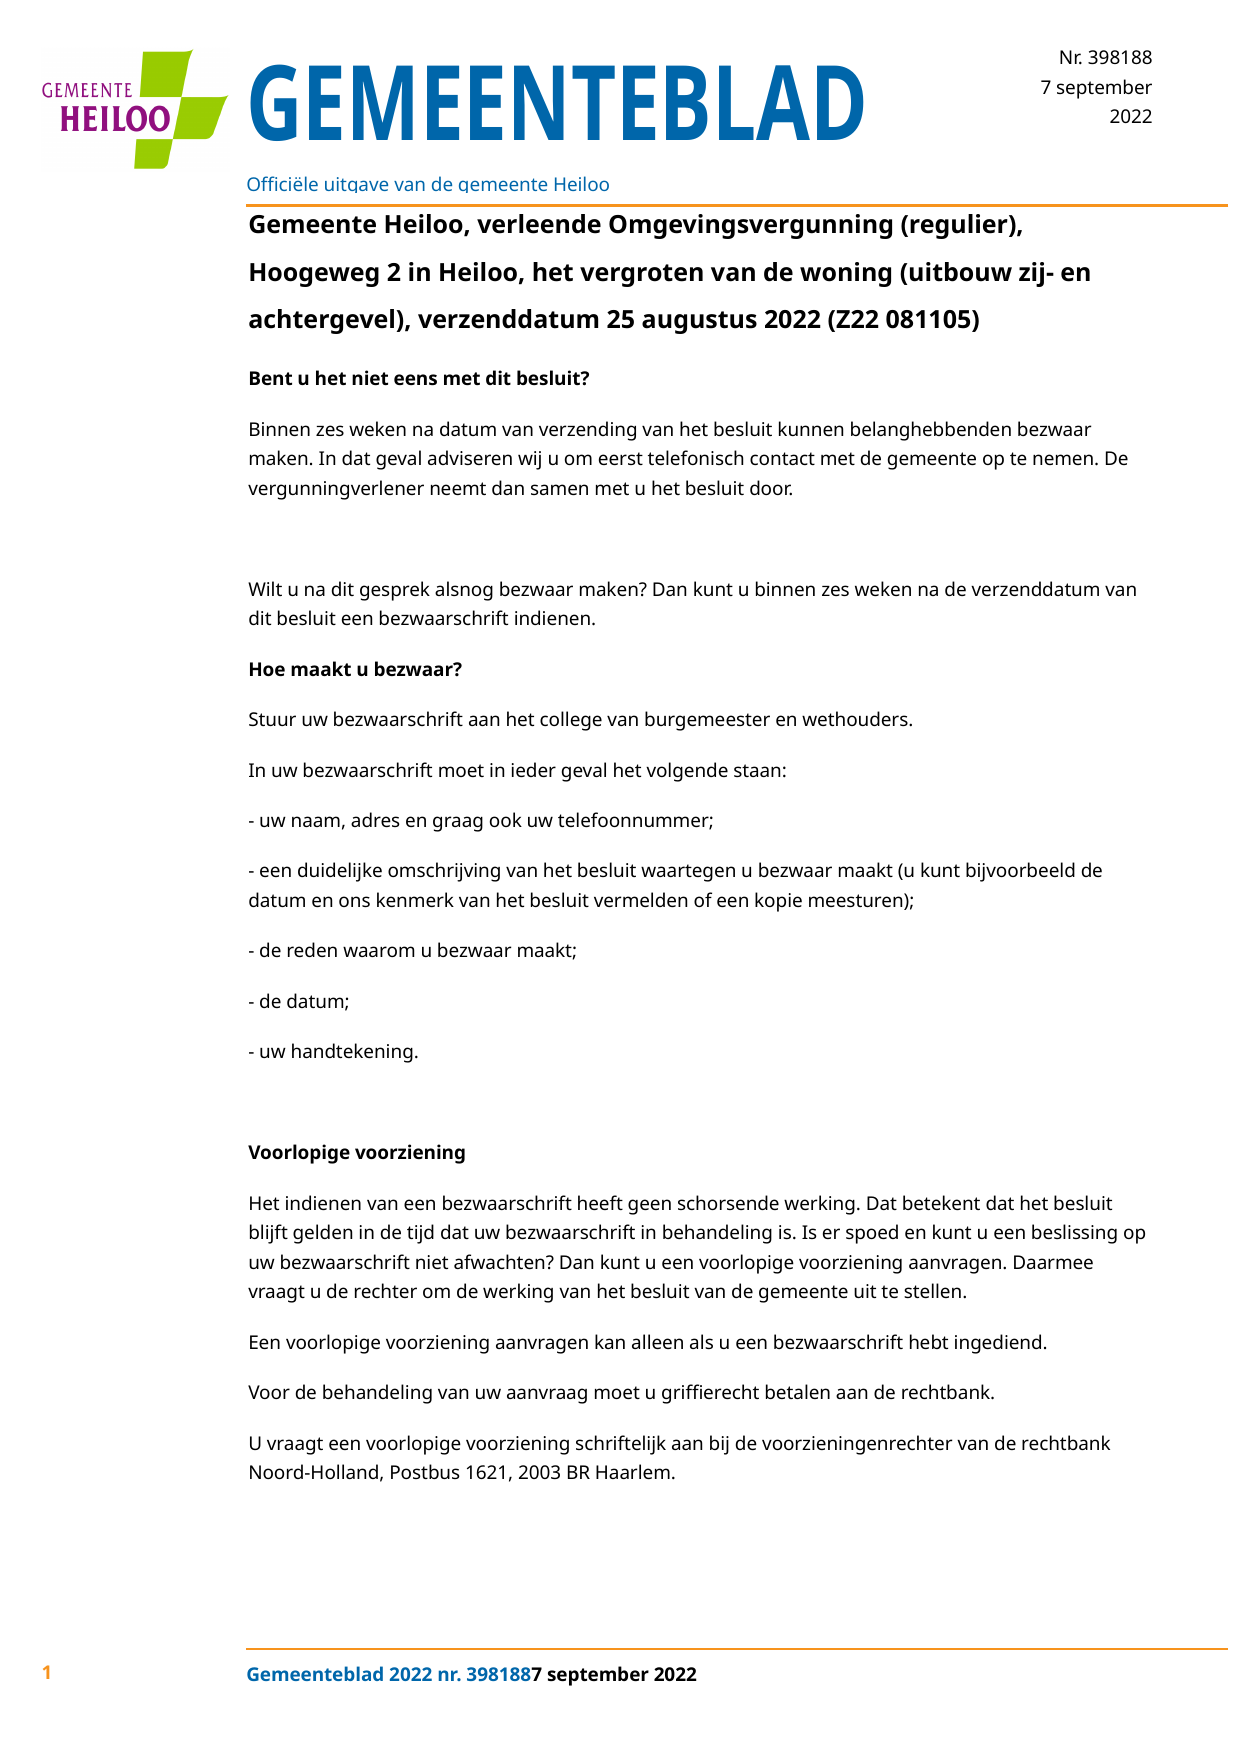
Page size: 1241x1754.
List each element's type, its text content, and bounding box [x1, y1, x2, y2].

text - uw naam, adres en graag ook uw telefoonnummer; [248, 807, 1152, 833]
text Stuur uw bezwaarschrift aan het college van burgemeester en wethouders. [248, 706, 1152, 732]
text - de reden waarom u bezwaar maakt; [248, 938, 1152, 963]
text - uw handtekening. [248, 1038, 1152, 1064]
text In uw bezwaarschrift moet in ieder geval het volgende staan: [248, 757, 1152, 782]
text Binnen zes weken na datum van verzending van het besluit kunnen belanghebbenden bezwaar maken. In dat geval adviseren wij u om eerst telefonisch contact met de gemeente op te nemen. De vergunningverlener neemt dan samen met u het besluit door. [248, 416, 1152, 501]
text Het indienen van een bezwaarschrift heeft geen schorsende werking. Dat betekent dat het besluit blijft gelden in de tijd dat uw bezwaarschrift in behandeling is. Is er spoed en kunt u een beslissing op uw bezwaarschrift niet afwachten? Dan kunt u een voorlopige voorziening aanvragen. Daarmee vraagt u de rechter om de werking van het besluit van de gemeente uit te stellen. [248, 1190, 1152, 1304]
text Gemeente Heiloo, verleende Omgevingsvergunning (regulier), Hoogeweg 2 in Heiloo, het vergroten van de woning (uitbouw zij- en achtergevel), verzenddatum 25 augustus 2022 (Z22 081105) [248, 207, 1152, 336]
picture [41, 47, 231, 172]
text U vraagt een voorlopige voorziening schriftelijk aan bij de voorzieningenrechter van de rechtbank Noord-Holland, Postbus 1621, 2003 BR Haarlem. [248, 1430, 1152, 1485]
text - een duidelijke omschrijving van het besluit waartegen u bezwaar maakt (u kunt bijvoorbeeld de datum en ons kenmerk van het besluit vermelden of een kopie meesturen); [248, 858, 1152, 913]
text Voorlopige voorziening [248, 1139, 1152, 1165]
text Voor de behandeling van uw aanvraag moet u griffierecht betalen aan de rechtbank. [248, 1379, 1152, 1405]
text Bent u het niet eens met dit besluit? [248, 366, 1152, 391]
text Wilt u na dit gesprek alsnog bezwaar maken? Dan kunt u binnen zes weken na de verzenddatum van dit besluit een bezwaarschrift indienen. [248, 576, 1152, 631]
text - de datum; [248, 988, 1152, 1014]
text Hoe maakt u bezwaar? [248, 656, 1152, 682]
text Een voorlopige voorziening aanvragen kan alleen als u een bezwaarschrift hebt ingediend. [248, 1329, 1152, 1354]
